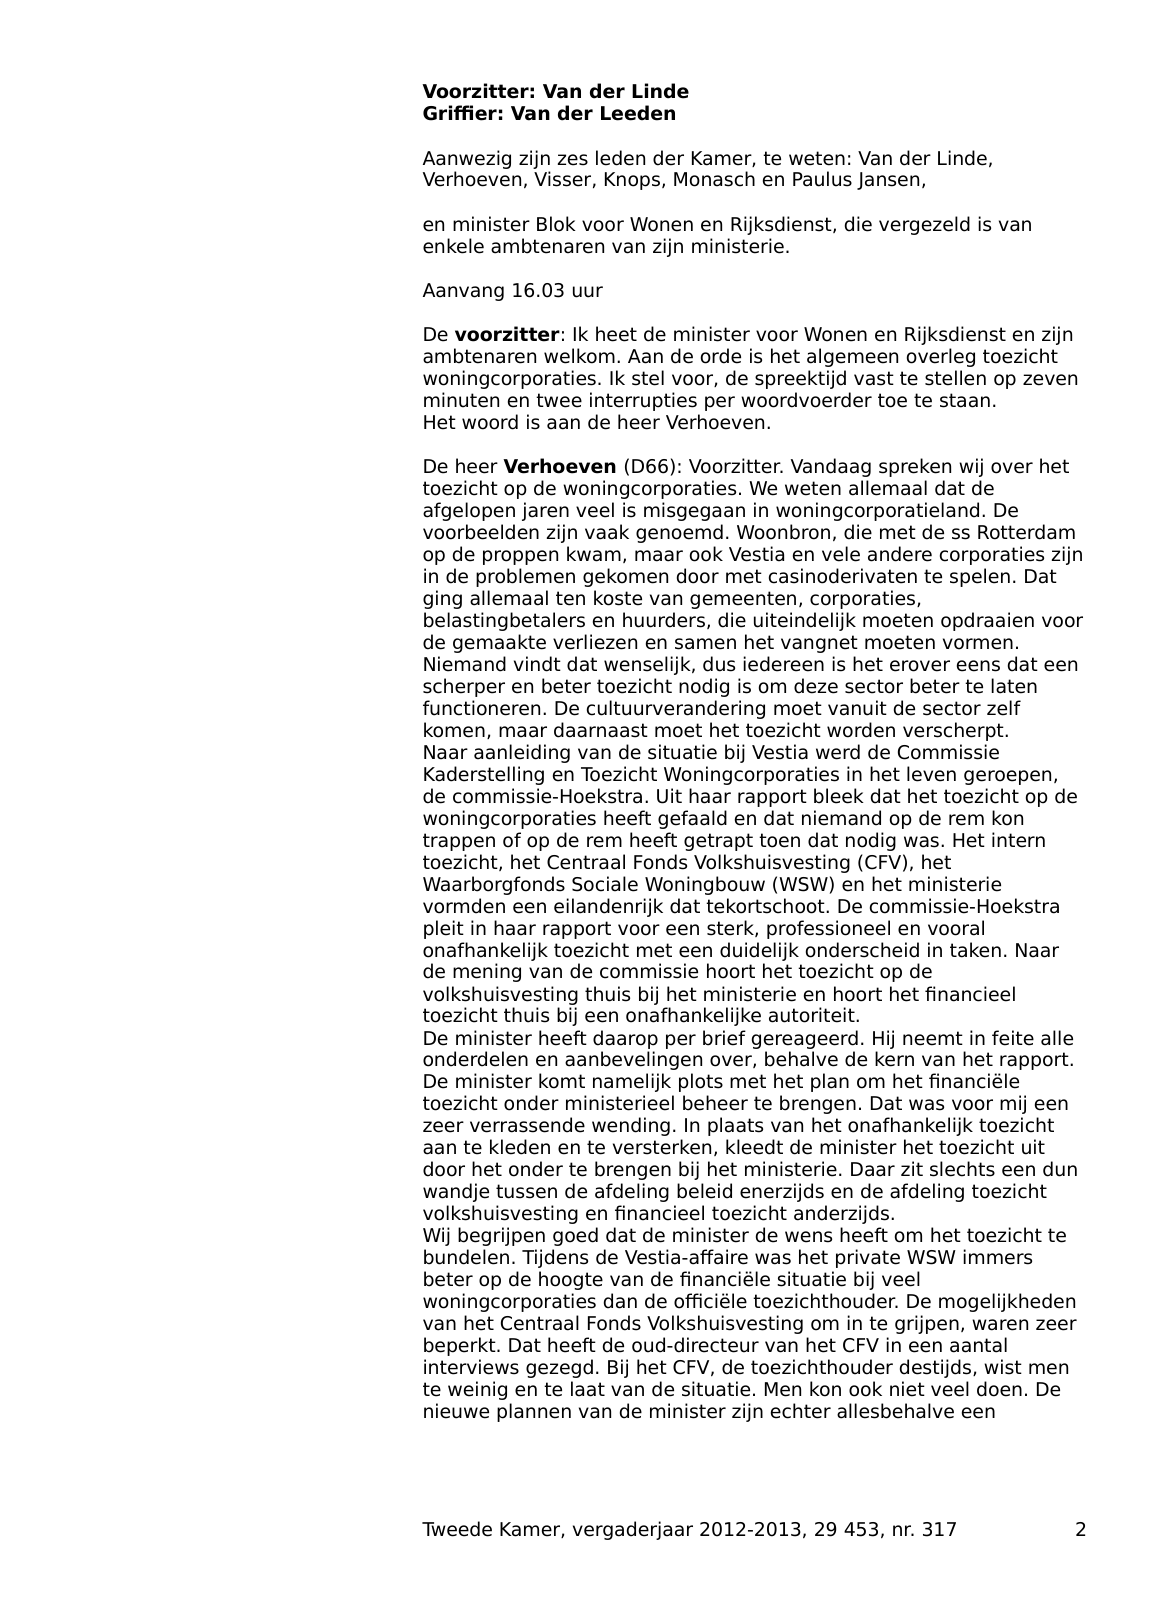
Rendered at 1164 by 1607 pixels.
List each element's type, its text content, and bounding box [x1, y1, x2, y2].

text Wij begrijpen goed dat de minister de wens heeft om het toezicht te bundelen. Tijdens de Vestia-affaire was het private WSW immers beter op de hoogte van de financiële situatie bij veel woningcorporaties dan de officiële toezichthouder. De mogelijkheden van het Centraal Fonds Volkshuisvesting om in te grijpen, waren zeer beperkt. Dat heeft de oud-directeur van het CFV in een aantal interviews gezegd. Bij het CFV, de toezichthouder destijds, wist men te weinig en te laat van de situatie. Men kon ook niet veel doen. De nieuwe plannen van de minister zijn echter allesbehalve een [422, 1225, 1087, 1423]
text De voorzitter: Ik heet de minister voor Wonen en Rijksdienst en zijn ambtenaren welkom. Aan de orde is het algemeen overleg toezicht woningcorporaties. Ik stel voor, de spreektijd vast te stellen op zeven minuten en twee interrupties per woordvoerder toe te staan. [422, 324, 1087, 412]
text De minister heeft daarop per brief gereageerd. Hij neemt in feite alle onderdelen en aanbevelingen over, behalve de kern van het rapport. De minister komt namelijk plots met het plan om het financiële toezicht onder ministerieel beheer te brengen. Dat was voor mij een zeer verrassende wending. In plaats van het onafhankelijk toezicht aan te kleden en te versterken, kleedt de minister het toezicht uit door het onder te brengen bij het ministerie. Daar zit slechts een dun wandje tussen de afdeling beleid enerzijds en de afdeling toezicht volkshuisvesting en financieel toezicht anderzijds. [422, 1027, 1087, 1225]
text Het woord is aan de heer Verhoeven. [422, 412, 1087, 434]
text De heer Verhoeven (D66): Voorzitter. Vandaag spreken wij over het toezicht op de woningcorporaties. We weten allemaal dat de afgelopen jaren veel is misgegaan in woningcorporatieland. De voorbeelden zijn vaak genoemd. Woonbron, die met de ss Rotterdam op de proppen kwam, maar ook Vestia en vele andere corporaties zijn in de problemen gekomen door met casinoderivaten te spelen. Dat ging allemaal ten koste van gemeenten, corporaties, belastingbetalers en huurders, die uiteindelijk moeten opdraaien voor de gemaakte verliezen en samen het vangnet moeten vormen. Niemand vindt dat wenselijk, dus iedereen is het erover eens dat een scherper en beter toezicht nodig is om deze sector beter te laten functioneren. De cultuurverandering moet vanuit de sector zelf komen, maar daarnaast moet het toezicht worden verscherpt. [422, 456, 1087, 742]
text Aanvang 16.03 uur [422, 280, 1087, 302]
text Voorzitter: Van der Linde [422, 81, 1087, 103]
text Naar aanleiding van de situatie bij Vestia werd de Commissie Kaderstelling en Toezicht Woningcorporaties in het leven geroepen, de commissie-Hoekstra. Uit haar rapport bleek dat het toezicht op de woningcorporaties heeft gefaald en dat niemand op de rem kon trappen of op de rem heeft getrapt toen dat nodig was. Het intern toezicht, het Centraal Fonds Volkshuisvesting (CFV), het Waarborgfonds Sociale Woningbouw (WSW) en het ministerie vormden een eilandenrijk dat tekortschoot. De commissie-Hoekstra pleit in haar rapport voor een sterk, professioneel en vooral onafhankelijk toezicht met een duidelijk onderscheid in taken. Naar de mening van de commissie hoort het toezicht op de volkshuisvesting thuis bij het ministerie en hoort het financieel toezicht thuis bij een onafhankelijke autoriteit. [422, 742, 1087, 1027]
text Aanwezig zijn zes leden der Kamer, te weten: Van der Linde, Verhoeven, Visser, Knops, Monasch en Paulus Jansen, [422, 147, 1087, 191]
text Griffier: Van der Leeden [422, 103, 1087, 125]
text en minister Blok voor Wonen en Rijksdienst, die vergezeld is van enkele ambtenaren van zijn ministerie. [422, 213, 1087, 257]
